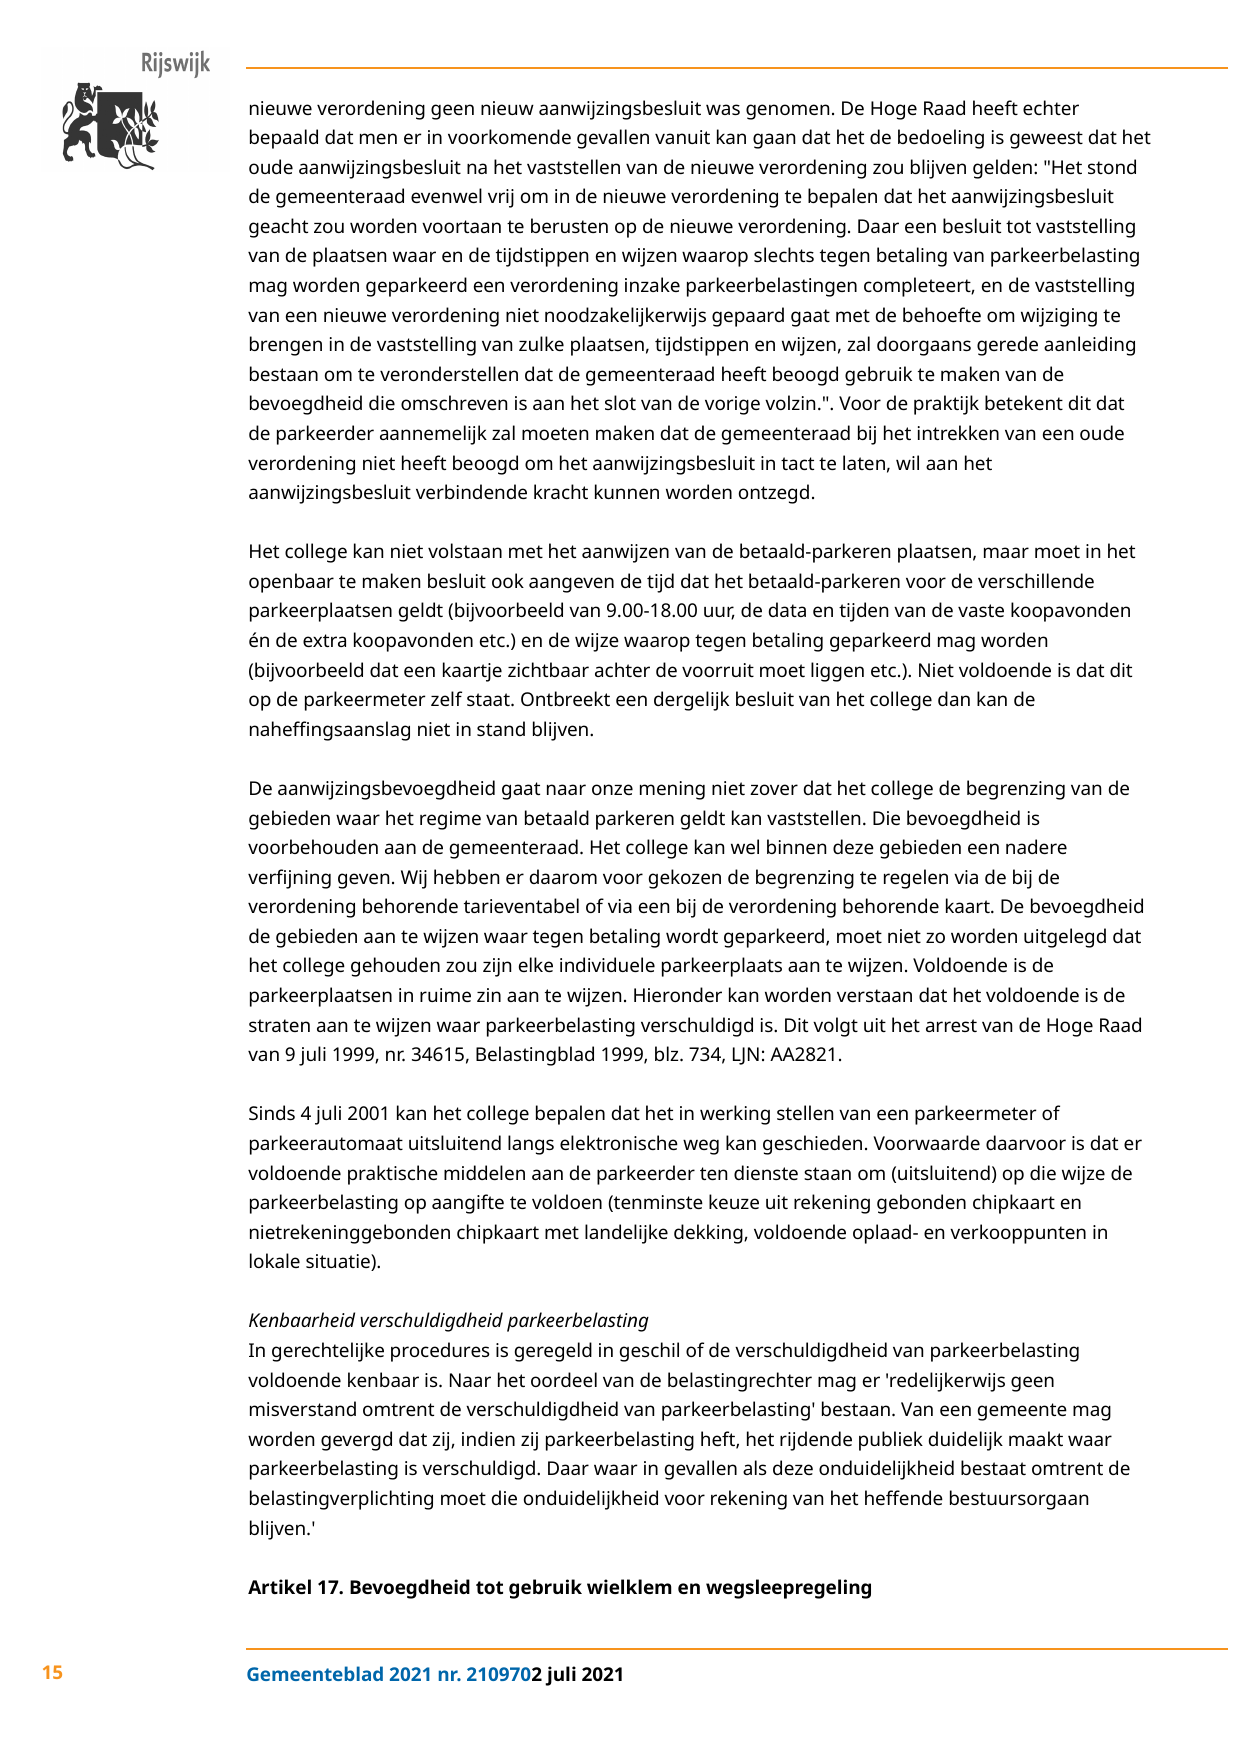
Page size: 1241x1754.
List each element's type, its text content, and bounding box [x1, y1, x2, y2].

text nieuwe verordening geen nieuw aanwijzingsbesluit was genomen. De Hoge Raad heeft echter bepaald dat men er in voorkomende gevallen vanuit kan gaan dat het de bedoeling is geweest dat het oude aanwijzingsbesluit na het vaststellen van de nieuwe verordening zou blijven gelden: "Het stond de gemeenteraad evenwel vrij om in de nieuwe verordening te bepalen dat het aanwijzingsbesluit geacht zou worden voortaan te berusten op de nieuwe verordening. Daar een besluit tot vaststelling van de plaatsen waar en de tijdstippen en wijzen waarop slechts tegen betaling van parkeerbelasting mag worden geparkeerd een verordening inzake parkeerbelastingen completeert, en de vaststelling van een nieuwe verordening niet noodzakelijkerwijs gepaard gaat met de behoefte om wijziging te brengen in de vaststelling van zulke plaatsen, tijdstippen en wijzen, zal doorgaans gerede aanleiding bestaan om te veronderstellen dat de gemeenteraad heeft beoogd gebruik te maken van de bevoegdheid die omschreven is aan het slot van de vorige volzin.". Voor de praktijk betekent dit dat de parkeerder aannemelijk zal moeten maken dat de gemeenteraad bij het intrekken van een oude verordening niet heeft beoogd om het aanwijzingsbesluit in tact te laten, wil aan het aanwijzingsbesluit verbindende kracht kunnen worden ontzegd. [248, 95, 1152, 505]
text Sinds 4 juli 2001 kan het college bepalen dat het in werking stellen van een parkeermeter of parkeerautomaat uitsluitend langs elektronische weg kan geschieden. Voorwaarde daarvoor is dat er voldoende praktische middelen aan de parkeerder ten dienste staan om (uitsluitend) op die wijze de parkeerbelasting op aangifte te voldoen (tenminste keuze uit rekening gebonden chipkaart en nietrekeninggebonden chipkaart met landelijke dekking, voldoende oplaad- en verkooppunten in lokale situatie). [248, 1101, 1152, 1274]
text De aanwijzingsbevoegdheid gaat naar onze mening niet zover dat het college de begrenzing van de gebieden waar het regime van betaald parkeren geldt kan vaststellen. Die bevoegdheid is voorbehouden aan de gemeenteraad. Het college kan wel binnen deze gebieden een nadere verfijning geven. Wij hebben er daarom voor gekozen de begrenzing te regelen via de bij de verordening behorende tarieventabel of via een bij de verordening behorende kaart. De bevoegdheid de gebieden aan te wijzen waar tegen betaling wordt geparkeerd, moet niet zo worden uitgelegd dat het college gehouden zou zijn elke individuele parkeerplaats aan te wijzen. Voldoende is de parkeerplaatsen in ruime zin aan te wijzen. Hieronder kan worden verstaan dat het voldoende is de straten aan te wijzen waar parkeerbelasting verschuldigd is. Dit volgt uit het arrest van de Hoge Raad van 9 juli 1999, nr. 34615, Belastingblad 1999, blz. 734, LJN: AA2821. [248, 775, 1152, 1067]
text Het college kan niet volstaan met het aanwijzen van de betaald-parkeren plaatsen, maar moet in het openbaar te maken besluit ook aangeven de tijd dat het betaald-parkeren voor de verschillende parkeerplaatsen geldt (bijvoorbeeld van 9.00-18.00 uur, de data en tijden van de vaste koopavonden én de extra koopavonden etc.) en de wijze waarop tegen betaling geparkeerd mag worden (bijvoorbeeld dat een kaartje zichtbaar achter de voorruit moet liggen etc.). Niet voldoende is dat dit op de parkeermeter zelf staat. Ontbreekt een dergelijk besluit van het college dan kan de naheffingsaanslag niet in stand blijven. [248, 538, 1152, 742]
text In gerechtelijke procedures is geregeld in geschil of de verschuldigdheid van parkeerbelasting voldoende kenbaar is. Naar het oordeel van de belastingrechter mag er 'redelijkerwijs geen misverstand omtrent de verschuldigdheid van parkeerbelasting' bestaan. Van een gemeente mag worden gevergd dat zij, indien zij parkeerbelasting heft, het rijdende publiek duidelijk maakt waar parkeerbelasting is verschuldigd. Daar waar in gevallen als deze onduidelijkheid bestaat omtrent de belastingverplichting moet die onduidelijkheid voor rekening van het heffende bestuursorgaan blijven.' [248, 1337, 1152, 1541]
text Kenbaarheid verschuldigdheid parkeerbelasting [248, 1308, 1152, 1333]
text Artikel 17. Bevoegdheid tot gebruik wielklem en wegsleepregeling [248, 1574, 1152, 1600]
picture [41, 47, 231, 172]
